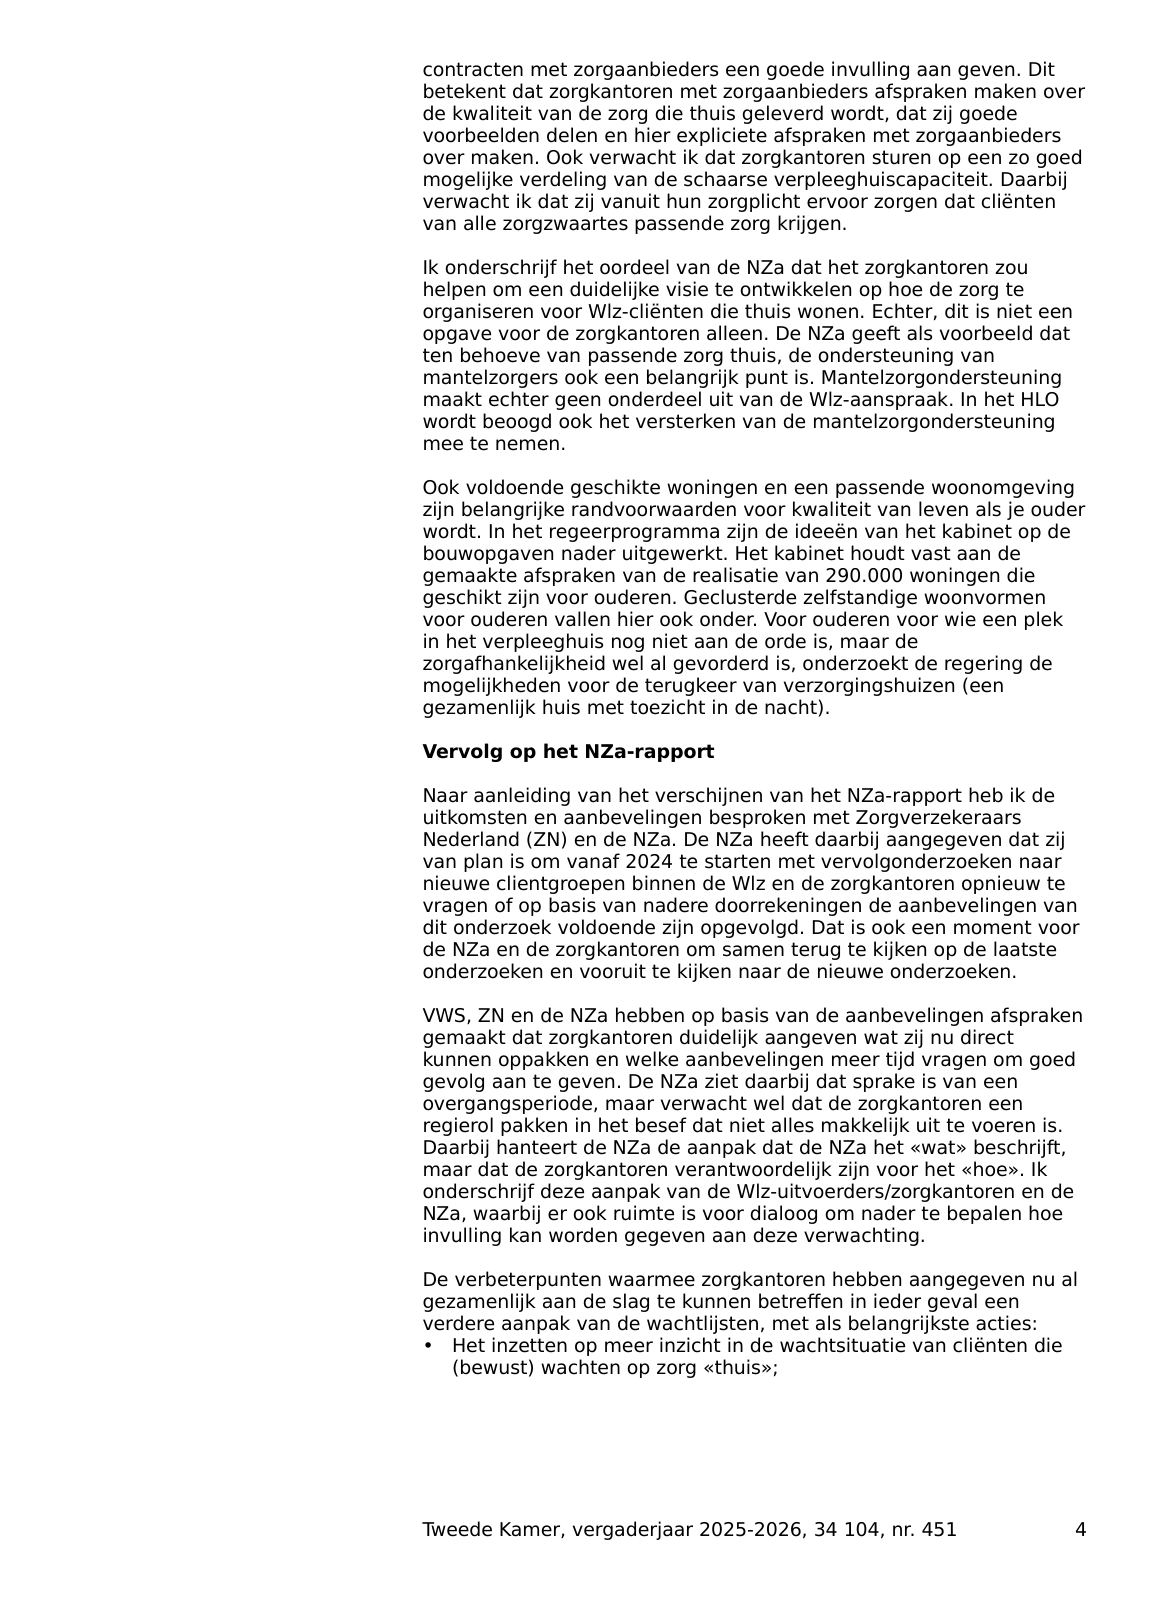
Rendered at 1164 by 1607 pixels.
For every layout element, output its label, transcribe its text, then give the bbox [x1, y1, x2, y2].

subtitle Vervolg op het NZa-rapport [422, 741, 1087, 763]
text Ook voldoende geschikte woningen en een passende woonomgeving zijn belangrijke randvoorwaarden voor kwaliteit van leven als je ouder wordt. In het regeerprogramma zijn de ideeën van het kabinet op de bouwopgaven nader uitgewerkt. Het kabinet houdt vast aan de gemaakte afspraken van de realisatie van 290.000 woningen die geschikt zijn voor ouderen. Geclusterde zelfstandige woonvormen voor ouderen vallen hier ook onder. Voor ouderen voor wie een plek in het verpleeghuis nog niet aan de orde is, maar de zorgafhankelijkheid wel al gevorderd is, onderzoekt de regering de mogelijkheden voor de terugkeer van verzorgingshuizen (een gezamenlijk huis met toezicht in de nacht). [422, 477, 1087, 719]
text De verbeterpunten waarmee zorgkantoren hebben aangegeven nu al gezamenlijk aan de slag te kunnen betreffen in ieder geval een verdere aanpak van de wachtlijsten, met als belangrijkste acties: [422, 1269, 1087, 1335]
text • Het inzetten op meer inzicht in de wachtsituatie van cliënten die (bewust) wachten op zorg «thuis»; [422, 1335, 1087, 1379]
text contracten met zorgaanbieders een goede invulling aan geven. Dit betekent dat zorgkantoren met zorgaanbieders afspraken maken over de kwaliteit van de zorg die thuis geleverd wordt, dat zij goede voorbeelden delen en hier expliciete afspraken met zorgaanbieders over maken. Ook verwacht ik dat zorgkantoren sturen op een zo goed mogelijke verdeling van de schaarse verpleeghuiscapaciteit. Daarbij verwacht ik dat zij vanuit hun zorgplicht ervoor zorgen dat cliënten van alle zorgzwaartes passende zorg krijgen. [422, 59, 1087, 235]
text Naar aanleiding van het verschijnen van het NZa-rapport heb ik de uitkomsten en aanbevelingen besproken met Zorgverzekeraars Nederland (ZN) en de NZa. De NZa heeft daarbij aangegeven dat zij van plan is om vanaf 2024 te starten met vervolgonderzoeken naar nieuwe clientgroepen binnen de Wlz en de zorgkantoren opnieuw te vragen of op basis van nadere doorrekeningen de aanbevelingen van dit onderzoek voldoende zijn opgevolgd. Dat is ook een moment voor de NZa en de zorgkantoren om samen terug te kijken op de laatste onderzoeken en vooruit te kijken naar de nieuwe onderzoeken. [422, 785, 1087, 983]
text Ik onderschrijf het oordeel van de NZa dat het zorgkantoren zou helpen om een duidelijke visie te ontwikkelen op hoe de zorg te organiseren voor Wlz-cliënten die thuis wonen. Echter, dit is niet een opgave voor de zorgkantoren alleen. De NZa geeft als voorbeeld dat ten behoeve van passende zorg thuis, de ondersteuning van mantelzorgers ook een belangrijk punt is. Mantelzorgondersteuning maakt echter geen onderdeel uit van de Wlz-aanspraak. In het HLO wordt beoogd ook het versterken van de mantelzorgondersteuning mee te nemen. [422, 257, 1087, 455]
text VWS, ZN en de NZa hebben op basis van de aanbevelingen afspraken gemaakt dat zorgkantoren duidelijk aangeven wat zij nu direct kunnen oppakken en welke aanbevelingen meer tijd vragen om goed gevolg aan te geven. De NZa ziet daarbij dat sprake is van een overgangsperiode, maar verwacht wel dat de zorgkantoren een regierol pakken in het besef dat niet alles makkelijk uit te voeren is. Daarbij hanteert de NZa de aanpak dat de NZa het «wat» beschrijft, maar dat de zorgkantoren verantwoordelijk zijn voor het «hoe». Ik onderschrijf deze aanpak van de Wlz-uitvoerders/zorgkantoren en de NZa, waarbij er ook ruimte is voor dialoog om nader te bepalen hoe invulling kan worden gegeven aan deze verwachting. [422, 1005, 1087, 1247]
